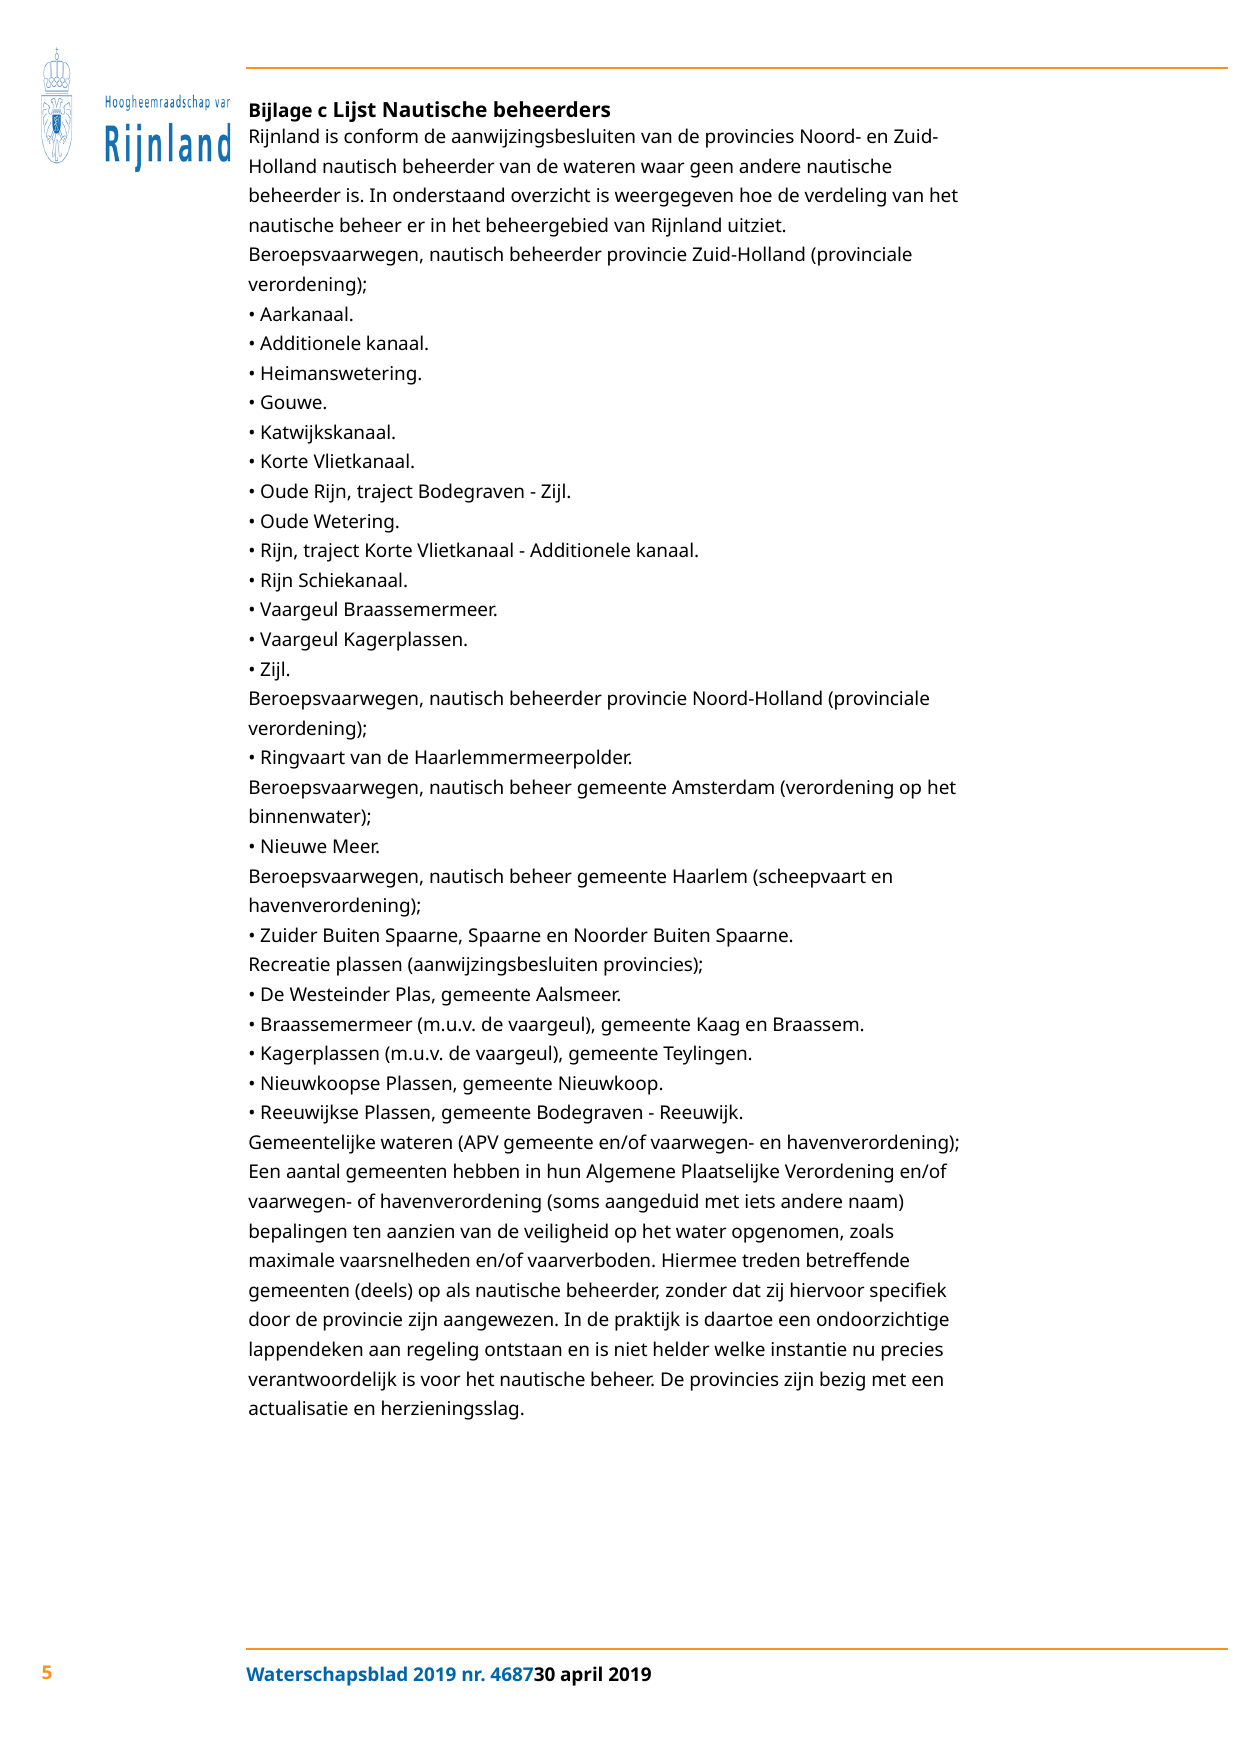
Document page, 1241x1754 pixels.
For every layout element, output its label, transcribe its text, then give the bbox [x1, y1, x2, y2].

text vaarwegen- of havenverordening (soms aangeduid met iets andere naam) [248, 1188, 1152, 1214]
text • Kagerplassen (m.u.v. de vaargeul), gemeente Teylingen. [248, 1040, 1152, 1066]
text • Korte Vlietkanaal. [248, 449, 1152, 474]
text beheerder is. In onderstaand overzicht is weergegeven hoe de verdeling van het [248, 182, 1152, 208]
text Beroepsvaarwegen, nautisch beheer gemeente Haarlem (scheepvaart en [248, 863, 1152, 889]
text • Rijn Schiekanaal. [248, 567, 1152, 593]
text • Rijn, traject Korte Vlietkanaal - Additionele kanaal. [248, 537, 1152, 563]
text lappendeken aan regeling ontstaan en is niet helder welke instantie nu precies [248, 1336, 1152, 1362]
text gemeenten (deels) op als nautische beheerder, zonder dat zij hiervoor specifiek [248, 1277, 1152, 1303]
text nautische beheer er in het beheergebied van Rijnland uitziet. [248, 212, 1152, 238]
text • Additionele kanaal. [248, 330, 1152, 356]
text Beroepsvaarwegen, nautisch beheerder provincie Zuid-Holland (provinciale [248, 242, 1152, 267]
text verordening); [248, 271, 1152, 297]
text Rijnland is conform de aanwijzingsbesluiten van de provincies Noord- en Zuid- [248, 123, 1152, 149]
text • Vaargeul Kagerplassen. [248, 626, 1152, 652]
text verordening); [248, 715, 1152, 741]
text Beroepsvaarwegen, nautisch beheer gemeente Amsterdam (verordening op het [248, 774, 1152, 800]
text • Zuider Buiten Spaarne, Spaarne en Noorder Buiten Spaarne. [248, 922, 1152, 948]
text • Heimanswetering. [248, 360, 1152, 386]
text • Nieuwkoopse Plassen, gemeente Nieuwkoop. [248, 1070, 1152, 1096]
text • Ringvaart van de Haarlemmermeerpolder. [248, 744, 1152, 770]
text verantwoordelijk is voor het nautische beheer. De provincies zijn bezig met een [248, 1366, 1152, 1392]
text • Gouwe. [248, 389, 1152, 415]
text Recreatie plassen (aanwijzingsbesluiten provincies); [248, 952, 1152, 977]
text • Oude Rijn, traject Bodegraven - Zijl. [248, 478, 1152, 504]
text Bijlage c Lijst Nautische beheerders [248, 95, 1152, 123]
text • Aarkanaal. [248, 301, 1152, 327]
picture [41, 47, 231, 172]
text • Reeuwijkse Plassen, gemeente Bodegraven - Reeuwijk. [248, 1099, 1152, 1125]
text bepalingen ten aanzien van de veiligheid op het water opgenomen, zoals [248, 1218, 1152, 1244]
text Beroepsvaarwegen, nautisch beheerder provincie Noord-Holland (provinciale [248, 685, 1152, 711]
text • Vaargeul Braassemermeer. [248, 597, 1152, 622]
text • Braassemermeer (m.u.v. de vaargeul), gemeente Kaag en Braassem. [248, 1011, 1152, 1037]
text binnenwater); [248, 804, 1152, 829]
text havenverordening); [248, 892, 1152, 918]
text • Nieuwe Meer. [248, 833, 1152, 859]
text • Katwijkskanaal. [248, 419, 1152, 445]
text • De Westeinder Plas, gemeente Aalsmeer. [248, 981, 1152, 1007]
text • Zijl. [248, 656, 1152, 682]
text Gemeentelijke wateren (APV gemeente en/of vaarwegen- en havenverordening); [248, 1129, 1152, 1155]
text actualisatie en herzieningsslag. [248, 1395, 1152, 1421]
text • Oude Wetering. [248, 508, 1152, 534]
text Een aantal gemeenten hebben in hun Algemene Plaatselijke Verordening en/of [248, 1159, 1152, 1184]
text Holland nautisch beheerder van de wateren waar geen andere nautische [248, 153, 1152, 179]
text maximale vaarsnelheden en/of vaarverboden. Hiermee treden betreffende [248, 1247, 1152, 1273]
text door de provincie zijn aangewezen. In de praktijk is daartoe een ondoorzichtige [248, 1307, 1152, 1332]
